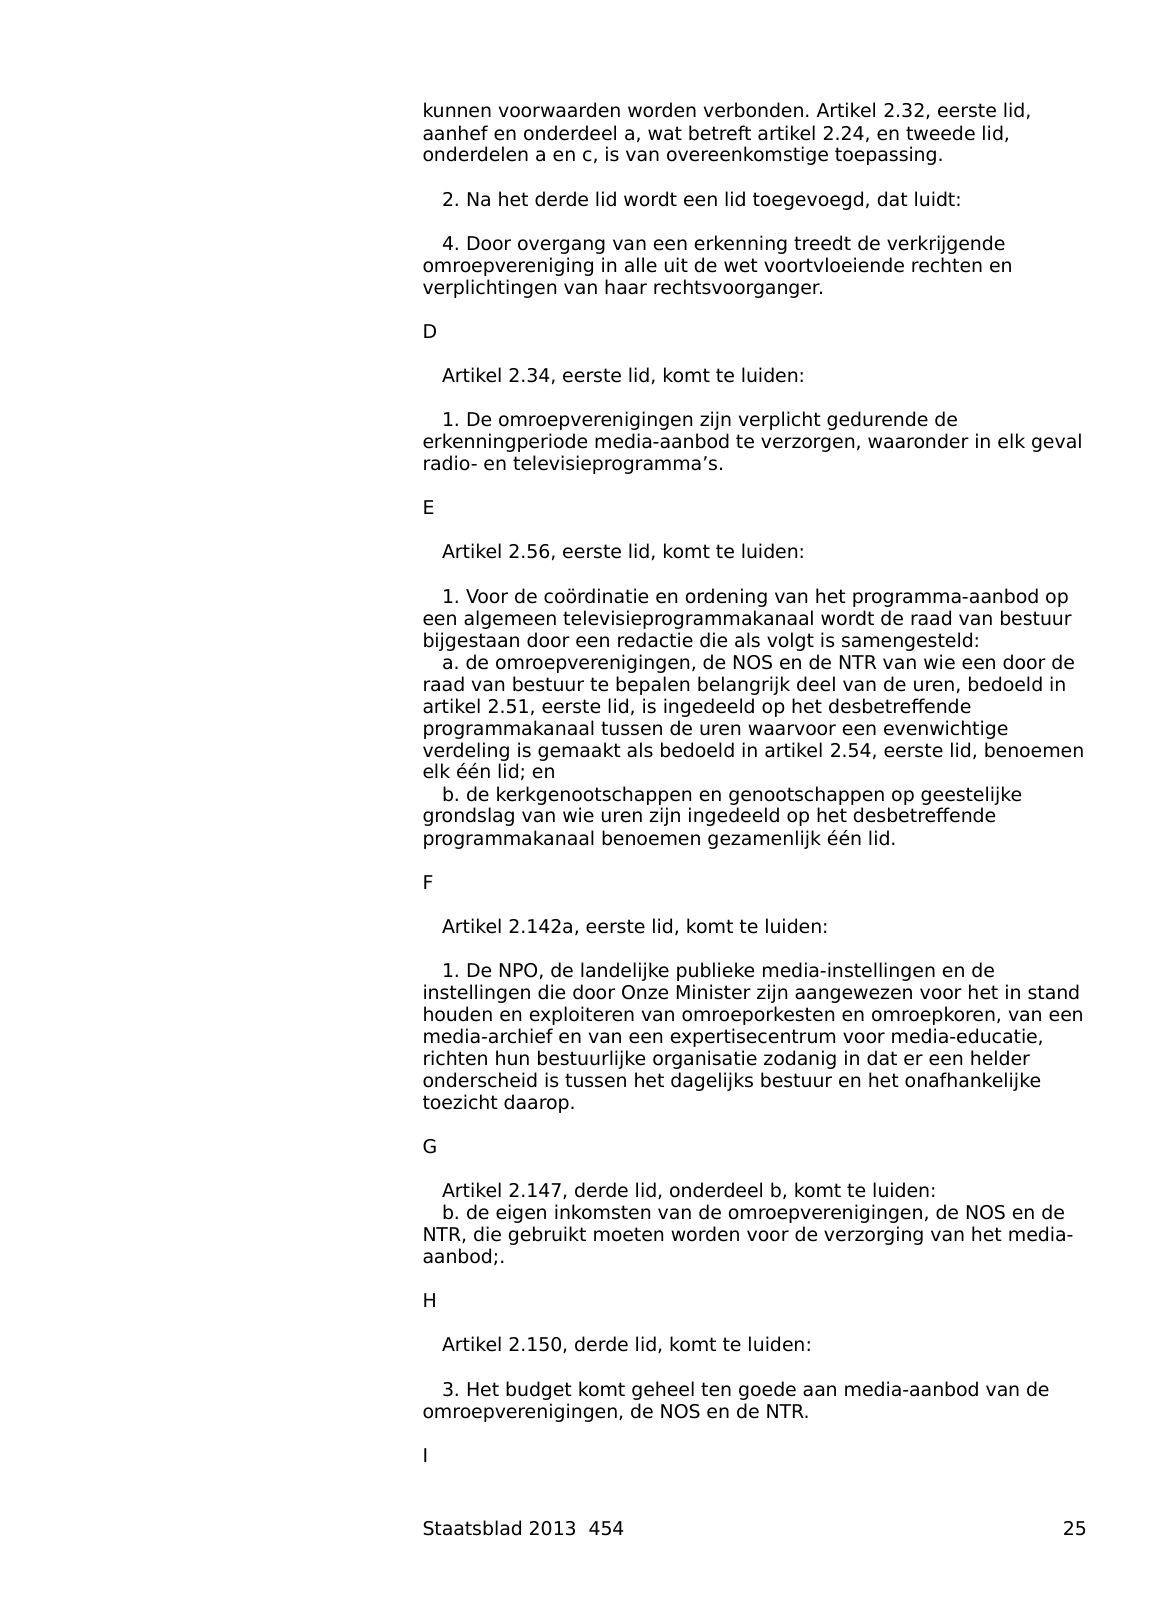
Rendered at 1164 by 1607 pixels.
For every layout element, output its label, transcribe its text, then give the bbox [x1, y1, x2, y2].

text kunnen voorwaarden worden verbonden. Artikel 2.32, eerste lid, aanhef en onderdeel a, wat betreft artikel 2.24, en tweede lid, onderdelen a en c, is van overeenkomstige toepassing. [422, 100, 1087, 166]
text 1. De omroepverenigingen zijn verplicht gedurende de erkenningperiode media-aanbod te verzorgen, waaronder in elk geval radio- en televisieprogramma’s. [422, 409, 1087, 475]
text Artikel 2.56, eerste lid, komt te luiden: [422, 541, 1087, 563]
text 4. Door overgang van een erkenning treedt de verkrijgende omroepvereniging in alle uit de wet voortvloeiende rechten en verplichtingen van haar rechtsvoorganger. [422, 233, 1087, 299]
text 1. De NPO, de landelijke publieke media-instellingen en de instellingen die door Onze Minister zijn aangewezen voor het in stand houden en exploiteren van omroeporkesten en omroepkoren, van een media-archief en van een expertisecentrum voor media-educatie, richten hun bestuurlijke organisatie zodanig in dat er een helder onderscheid is tussen het dagelijks bestuur en het onafhankelijke toezicht daarop. [422, 960, 1087, 1114]
text Artikel 2.147, derde lid, onderdeel b, komt te luiden: [422, 1180, 1087, 1202]
text b. de kerkgenootschappen en genootschappen op geestelijke grondslag van wie uren zijn ingedeeld op het desbetreffende programmakanaal benoemen gezamenlijk één lid. [422, 783, 1087, 849]
text b. de eigen inkomsten van de omroepverenigingen, de NOS en de NTR, die gebruikt moeten worden voor de verzorging van het media-aanbod;. [422, 1202, 1087, 1268]
text G [422, 1136, 1087, 1158]
text Artikel 2.142a, eerste lid, komt te luiden: [422, 916, 1087, 938]
text Artikel 2.150, derde lid, komt te luiden: [422, 1334, 1087, 1356]
text F [422, 872, 1087, 893]
text I [422, 1445, 1087, 1467]
text H [422, 1290, 1087, 1312]
text Artikel 2.34, eerste lid, komt te luiden: [422, 365, 1087, 387]
text D [422, 321, 1087, 343]
text 1. Voor de coördinatie en ordening van het programma-aanbod op een algemeen televisieprogrammakanaal wordt de raad van bestuur bijgestaan door een redactie die als volgt is samengesteld: [422, 586, 1087, 652]
text a. de omroepverenigingen, de NOS en de NTR van wie een door de raad van bestuur te bepalen belangrijk deel van de uren, bedoeld in artikel 2.51, eerste lid, is ingedeeld op het desbetreffende programmakanaal tussen de uren waarvoor een evenwichtige verdeling is gemaakt als bedoeld in artikel 2.54, eerste lid, benoemen elk één lid; en [422, 652, 1087, 783]
text 3. Het budget komt geheel ten goede aan media-aanbod van de omroepverenigingen, de NOS en de NTR. [422, 1378, 1087, 1422]
text 2. Na het derde lid wordt een lid toegevoegd, dat luidt: [422, 188, 1087, 211]
text E [422, 497, 1087, 519]
